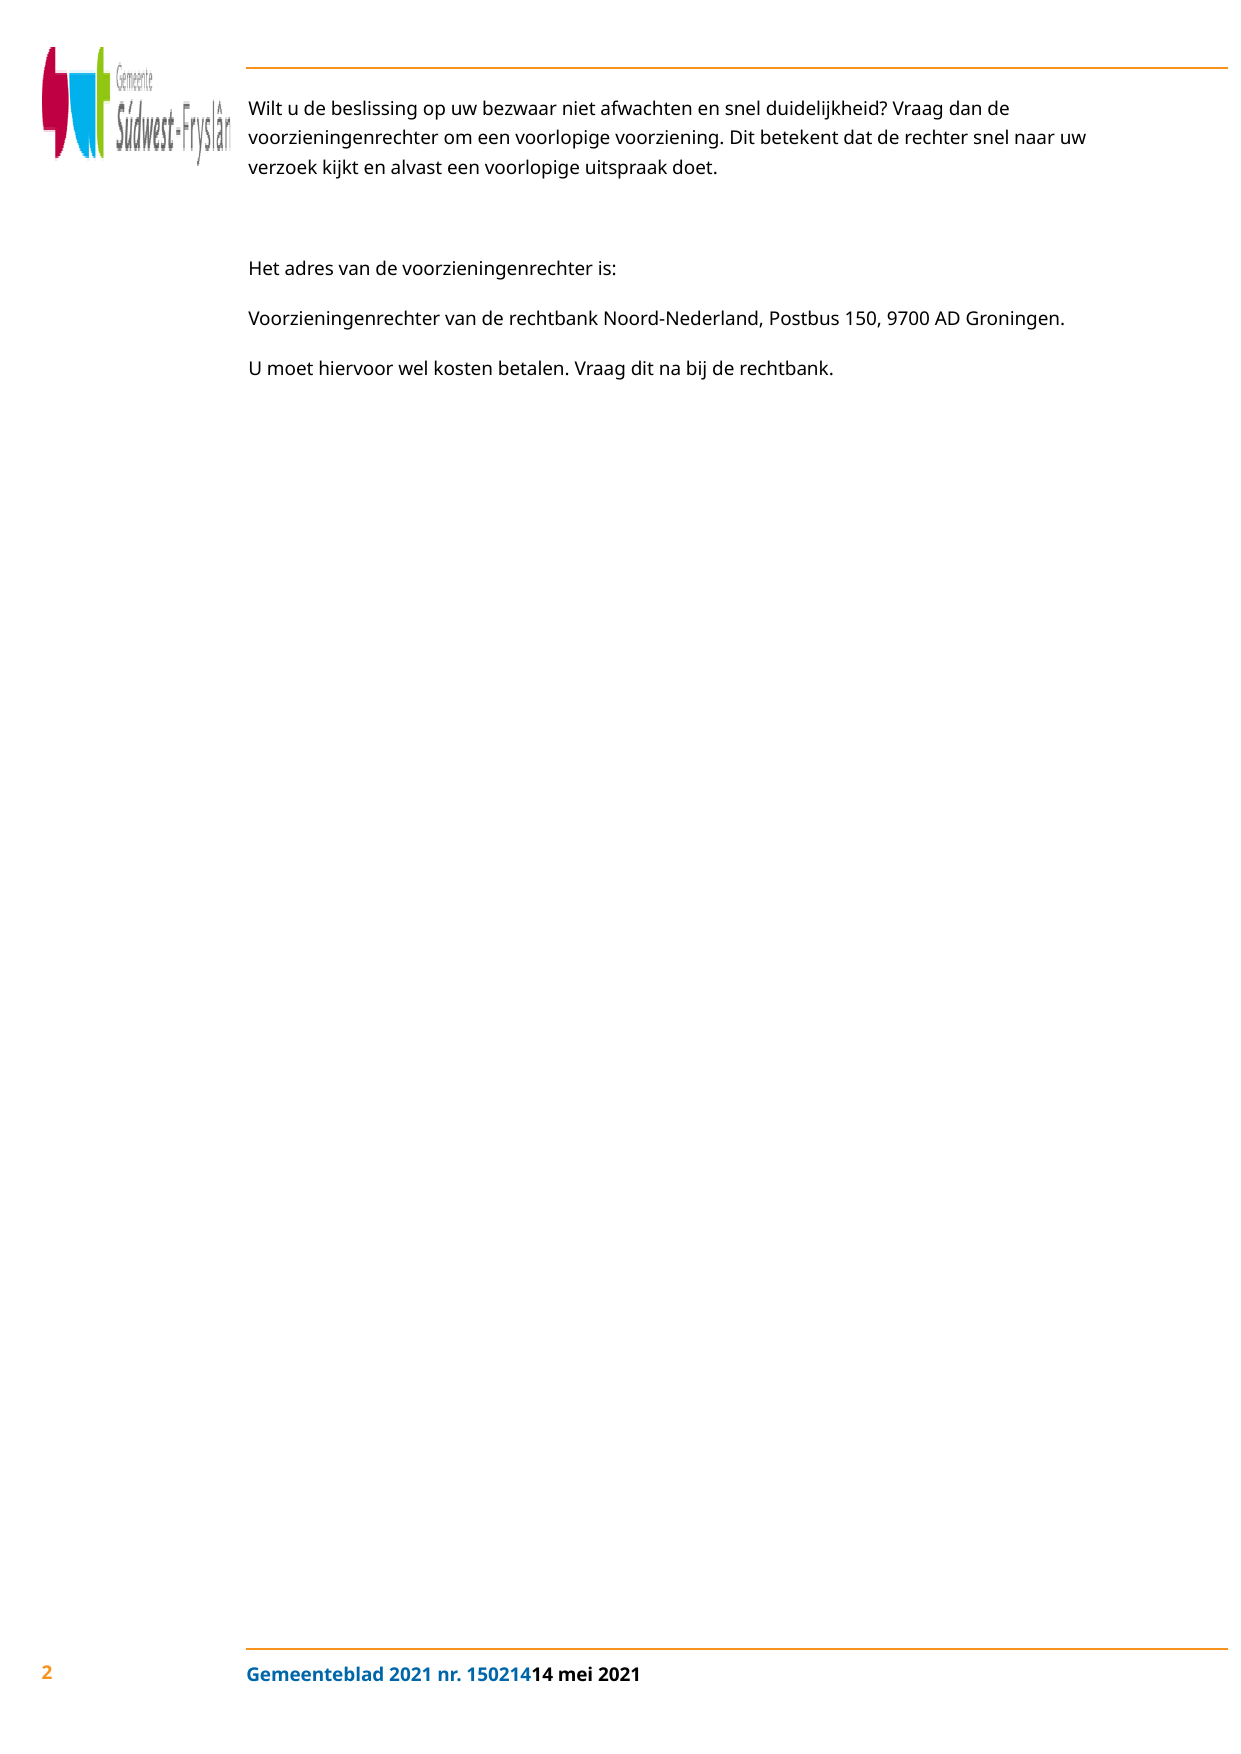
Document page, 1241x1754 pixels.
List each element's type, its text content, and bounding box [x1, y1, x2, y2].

text Voorzieningenrechter van de rechtbank Noord-Nederland, Postbus 150, 9700 AD Groningen. [248, 305, 1152, 331]
picture [41, 47, 231, 172]
text U moet hiervoor wel kosten betalen. Vraag dit na bij de rechtbank. [248, 356, 1152, 381]
text Het adres van de voorzieningenrechter is: [248, 255, 1152, 281]
text Wilt u de beslissing op uw bezwaar niet afwachten en snel duidelijkheid? Vraag dan de voorzieningenrechter om een voorlopige voorziening. Dit betekent dat de rechter snel naar uw verzoek kijkt en alvast een voorlopige uitspraak doet. [248, 95, 1152, 180]
